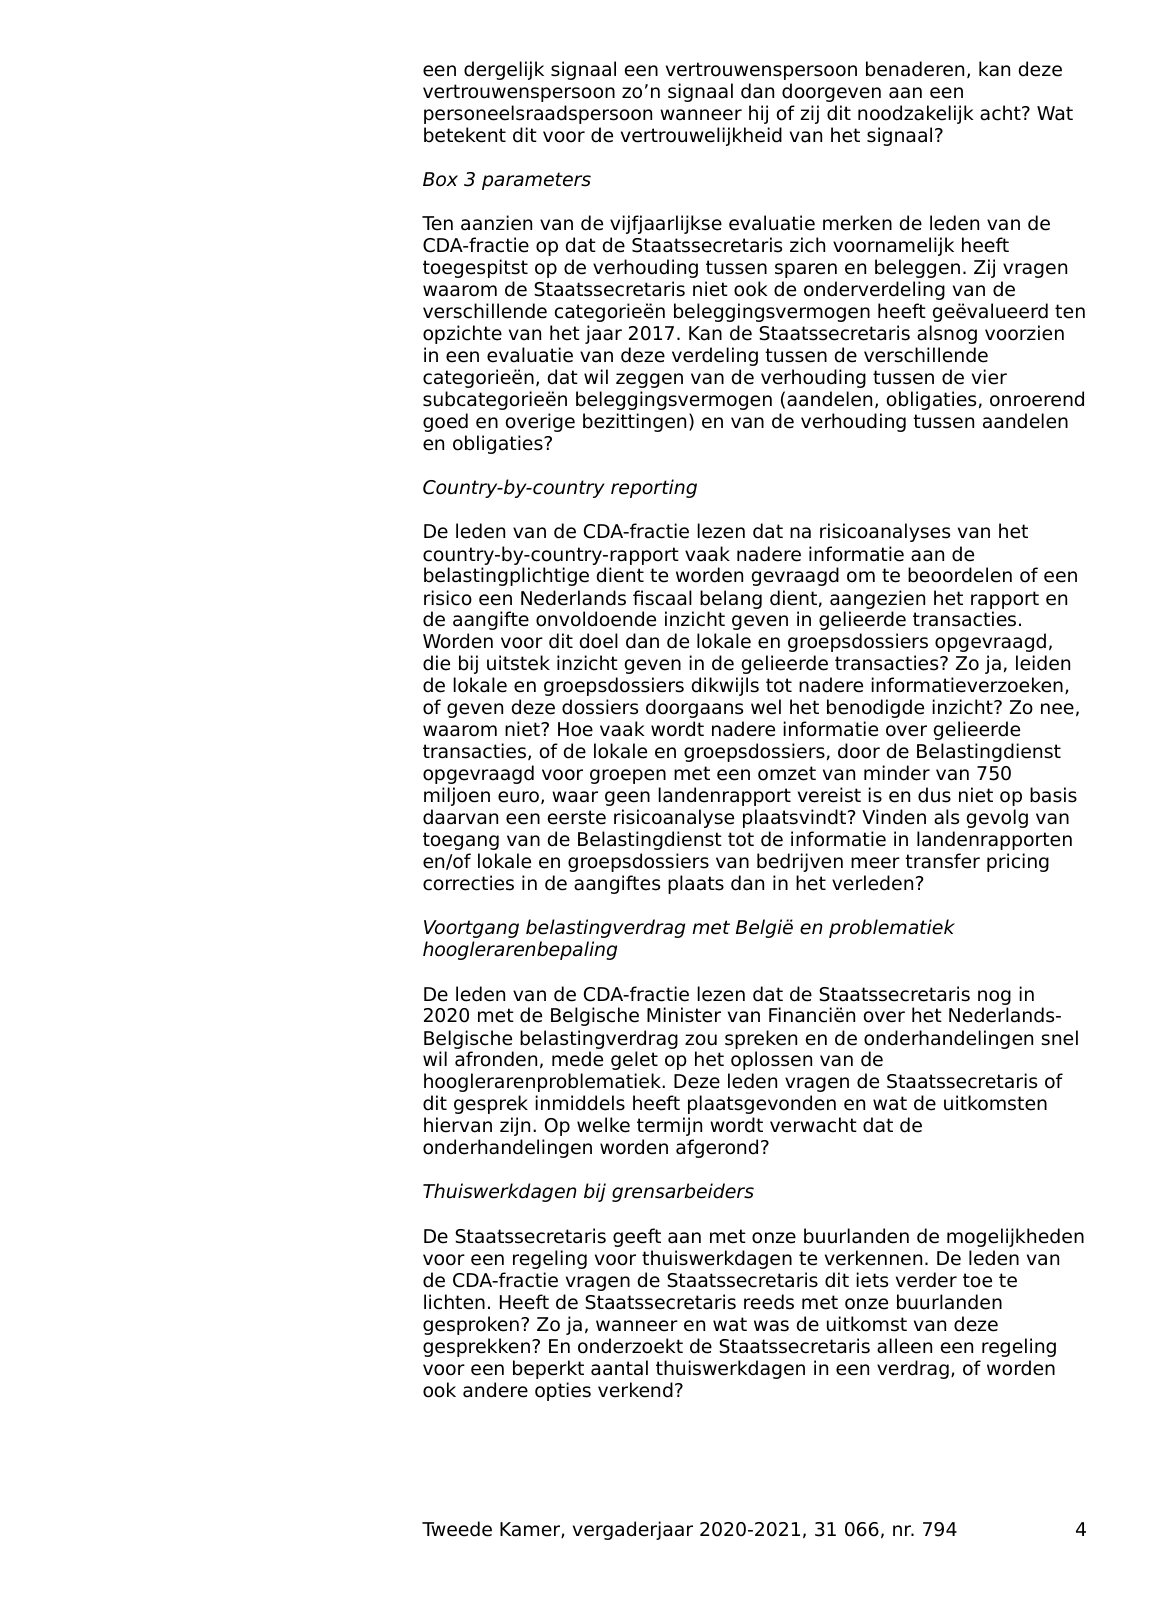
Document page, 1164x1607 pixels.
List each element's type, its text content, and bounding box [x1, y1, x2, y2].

text Ten aanzien van de vijfjaarlijkse evaluatie merken de leden van de CDA-fractie op dat de Staatssecretaris zich voornamelijk heeft toegespitst op de verhouding tussen sparen en beleggen. Zij vragen waarom de Staatssecretaris niet ook de onderverdeling van de verschillende categorieën beleggingsvermogen heeft geëvalueerd ten opzichte van het jaar 2017. Kan de Staatssecretaris alsnog voorzien in een evaluatie van deze verdeling tussen de verschillende categorieën, dat wil zeggen van de verhouding tussen de vier subcategorieën beleggingsvermogen (aandelen, obligaties, onroerend goed en overige bezittingen) en van de verhouding tussen aandelen en obligaties? [422, 213, 1087, 455]
subtitle Thuiswerkdagen bij grensarbeiders [422, 1181, 1087, 1203]
text De leden van de CDA-fractie lezen dat de Staatssecretaris nog in 2020 met de Belgische Minister van Financiën over het Nederlands-Belgische belastingverdrag zou spreken en de onderhandelingen snel wil afronden, mede gelet op het oplossen van de hooglerarenproblematiek. Deze leden vragen de Staatssecretaris of dit gesprek inmiddels heeft plaatsgevonden en wat de uitkomsten hiervan zijn. Op welke termijn wordt verwacht dat de onderhandelingen worden afgerond? [422, 983, 1087, 1159]
text De leden van de CDA-fractie lezen dat na risicoanalyses van het country-by-country-rapport vaak nadere informatie aan de belastingplichtige dient te worden gevraagd om te beoordelen of een risico een Nederlands fiscaal belang dient, aangezien het rapport en de aangifte onvoldoende inzicht geven in gelieerde transacties. Worden voor dit doel dan de lokale en groepsdossiers opgevraagd, die bij uitstek inzicht geven in de gelieerde transacties? Zo ja, leiden de lokale en groepsdossiers dikwijls tot nadere informatieverzoeken, of geven deze dossiers doorgaans wel het benodigde inzicht? Zo nee, waarom niet? Hoe vaak wordt nadere informatie over gelieerde transacties, of de lokale en groepsdossiers, door de Belastingdienst opgevraagd voor groepen met een omzet van minder van 750 miljoen euro, waar geen landenrapport vereist is en dus niet op basis daarvan een eerste risicoanalyse plaatsvindt? Vinden als gevolg van toegang van de Belastingdienst tot de informatie in landenrapporten en/of lokale en groepsdossiers van bedrijven meer transfer pricing correcties in de aangiftes plaats dan in het verleden? [422, 521, 1087, 895]
text een dergelijk signaal een vertrouwenspersoon benaderen, kan deze vertrouwenspersoon zo’n signaal dan doorgeven aan een personeelsraadspersoon wanneer hij of zij dit noodzakelijk acht? Wat betekent dit voor de vertrouwelijkheid van het signaal? [422, 59, 1087, 147]
subtitle Country-by-country reporting [422, 477, 1087, 499]
text De Staatssecretaris geeft aan met onze buurlanden de mogelijkheden voor een regeling voor thuiswerkdagen te verkennen. De leden van de CDA-fractie vragen de Staatssecretaris dit iets verder toe te lichten. Heeft de Staatssecretaris reeds met onze buurlanden gesproken? Zo ja, wanneer en wat was de uitkomst van deze gesprekken? En onderzoekt de Staatssecretaris alleen een regeling voor een beperkt aantal thuiswerkdagen in een verdrag, of worden ook andere opties verkend? [422, 1226, 1087, 1401]
subtitle Box 3 parameters [422, 169, 1087, 191]
subtitle Voortgang belastingverdrag met België en problematiek hooglerarenbepaling [422, 917, 1087, 961]
